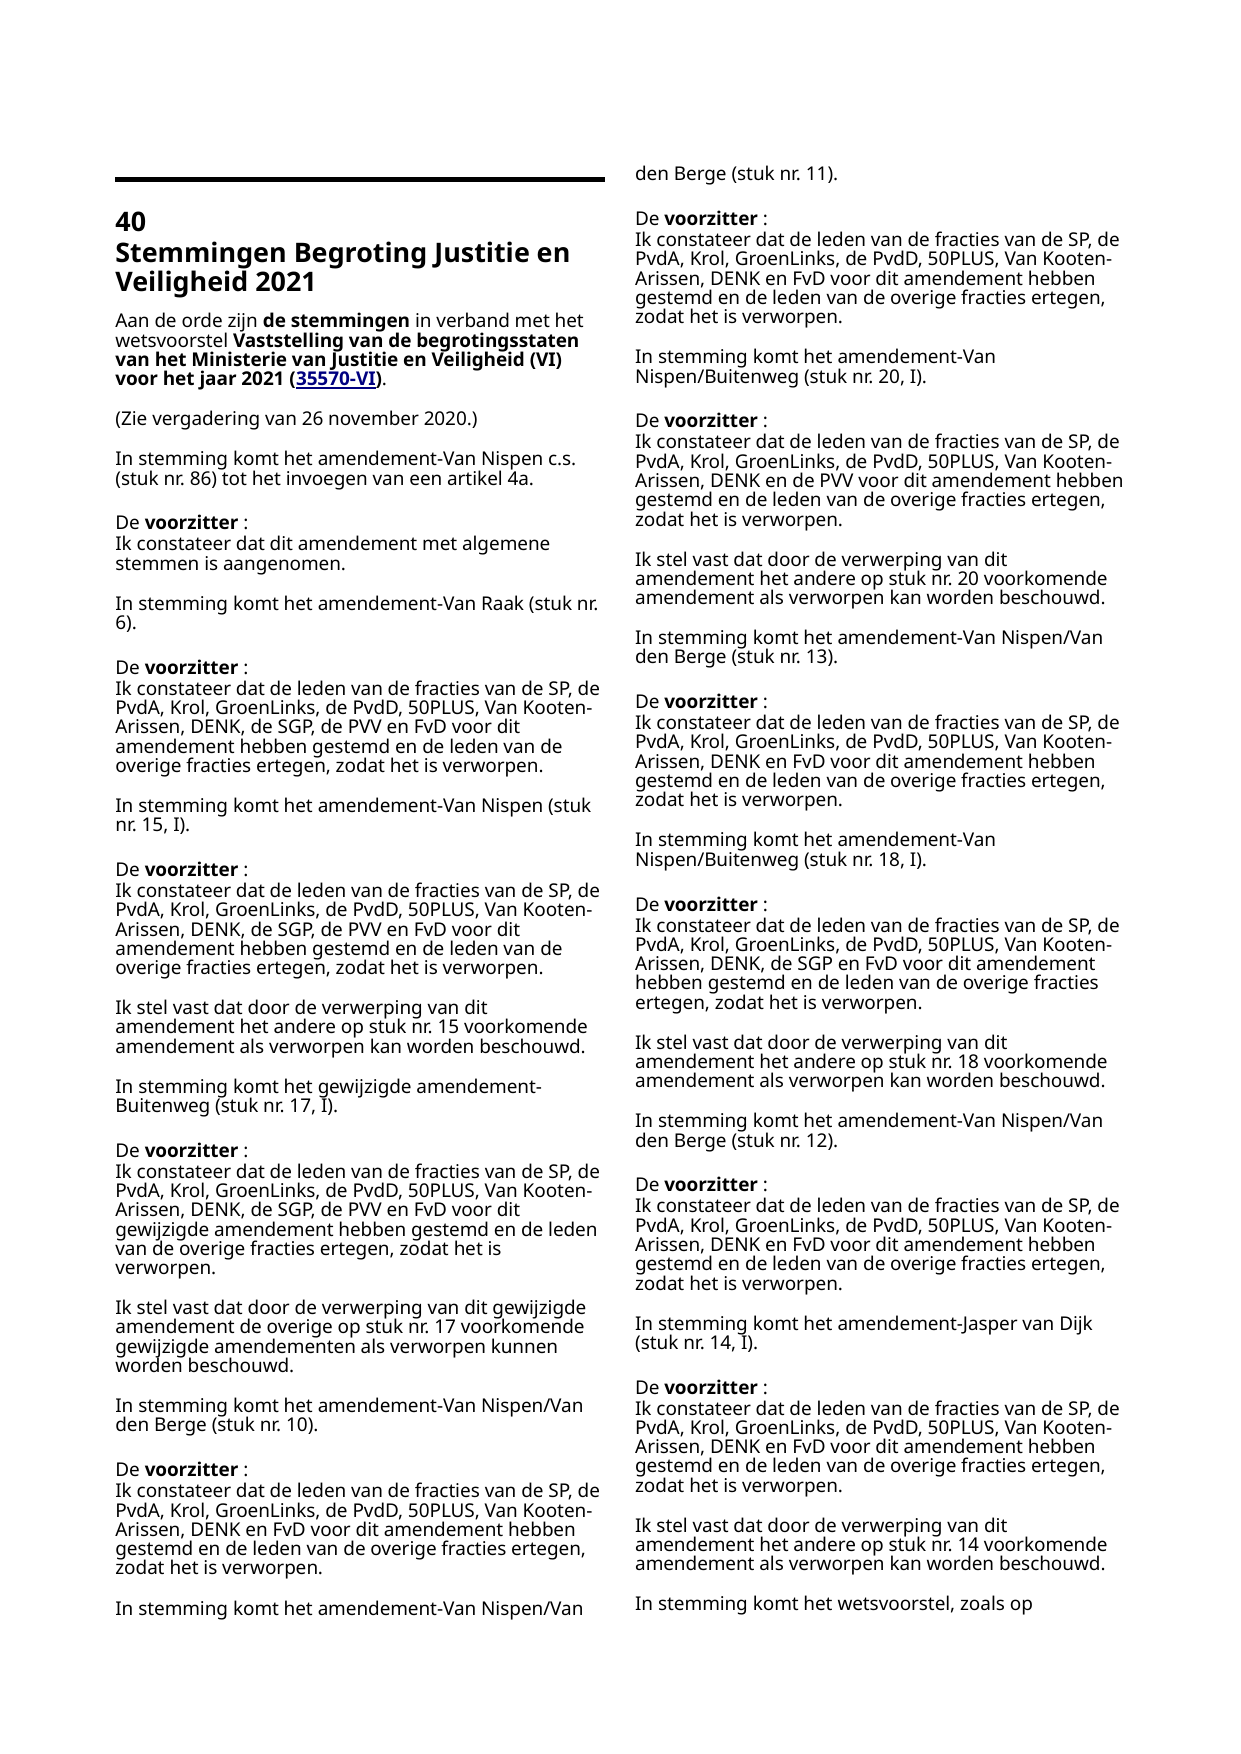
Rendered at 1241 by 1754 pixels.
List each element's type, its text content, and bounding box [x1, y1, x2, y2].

text Ik constateer dat de leden van de fracties van de SP, de PvdA, Krol, GroenLinks, de PvdD, 50PLUS, Van Kooten-Arissen, DENK en FvD voor dit amendement hebben gestemd en de leden van de overige fracties ertegen, zodat het is verworpen. [635, 231, 1125, 327]
text Stemmingen Begroting Justitie en Veiligheid 2021 [115, 239, 605, 312]
text Ik constateer dat dit amendement met algemene stemmen is aangenomen. [115, 535, 605, 574]
text Ik constateer dat de leden van de fracties van de SP, de PvdA, Krol, GroenLinks, de PvdD, 50PLUS, Van Kooten-Arissen, DENK, de SGP, de PVV en FvD voor dit amendement hebben gestemd en de leden van de overige fracties ertegen, zodat het is verworpen. [115, 680, 605, 776]
text Ik stel vast dat door de verwerping van dit gewijzigde amendement de overige op stuk nr. 17 voorkomende gewijzigde amendementen als verworpen kunnen worden beschouwd. [115, 1299, 605, 1376]
text In stemming komt het amendement-Van Nispen c.s. (stuk nr. 86) tot het invoegen van een artikel 4a. [115, 450, 605, 489]
text In stemming komt het wetsvoorstel, zoals op [635, 1595, 1125, 1615]
text De voorzitter : [635, 1374, 1125, 1400]
text Ik stel vast dat door de verwerping van dit amendement het andere op stuk nr. 15 voorkomende amendement als verworpen kan worden beschouwd. [115, 999, 605, 1057]
text In stemming komt het amendement-Jasper van Dijk (stuk nr. 14, I). [635, 1314, 1125, 1353]
text In stemming komt het amendement-Van Nispen/Buitenweg (stuk nr. 18, I). [635, 831, 1125, 870]
text Ik constateer dat de leden van de fracties van de SP, de PvdA, Krol, GroenLinks, de PvdD, 50PLUS, Van Kooten-Arissen, DENK, de SGP, de PVV en FvD voor dit amendement hebben gestemd en de leden van de overige fracties ertegen, zodat het is verworpen. [115, 882, 605, 978]
text Ik constateer dat de leden van de fracties van de SP, de PvdA, Krol, GroenLinks, de PvdD, 50PLUS, Van Kooten-Arissen, DENK, de SGP en FvD voor dit amendement hebben gestemd en de leden van de overige fracties ertegen, zodat het is verworpen. [635, 917, 1125, 1013]
text De voorzitter : [115, 1137, 605, 1163]
text In stemming komt het gewijzigde amendement-Buitenweg (stuk nr. 17, I). [115, 1078, 605, 1116]
text In stemming komt het amendement-Van Nispen/Van [115, 1599, 605, 1619]
text Ik constateer dat de leden van de fracties van de SP, de PvdA, Krol, GroenLinks, de PvdD, 50PLUS, Van Kooten-Arissen, DENK en de PVV voor dit amendement hebben gestemd en de leden van de overige fracties ertegen, zodat het is verworpen. [635, 433, 1125, 530]
text Aan de orde zijn de stemmingen in verband met het wetsvoorstel Vaststelling van de begrotingsstaten van het Ministerie van Justitie en Veiligheid (VI) voor het jaar 2021 (35570-VI). [115, 312, 605, 389]
text Ik stel vast dat door de verwerping van dit amendement het andere op stuk nr. 20 voorkomende amendement als verworpen kan worden beschouwd. [635, 551, 1125, 608]
text Ik constateer dat de leden van de fracties van de SP, de PvdA, Krol, GroenLinks, de PvdD, 50PLUS, Van Kooten-Arissen, DENK en FvD voor dit amendement hebben gestemd en de leden van de overige fracties ertegen, zodat het is verworpen. [635, 714, 1125, 811]
text Ik constateer dat de leden van de fracties van de SP, de PvdA, Krol, GroenLinks, de PvdD, 50PLUS, Van Kooten-Arissen, DENK, de SGP, de PVV en FvD voor dit gewijzigde amendement hebben gestemd en de leden van de overige fracties ertegen, zodat het is verworpen. [115, 1163, 605, 1278]
text De voorzitter : [115, 509, 605, 535]
text In stemming komt het amendement-Van Nispen (stuk nr. 15, I). [115, 797, 605, 836]
text De voorzitter : [635, 1172, 1125, 1197]
text Ik constateer dat de leden van de fracties van de SP, de PvdA, Krol, GroenLinks, de PvdD, 50PLUS, Van Kooten-Arissen, DENK en FvD voor dit amendement hebben gestemd en de leden van de overige fracties ertegen, zodat het is verworpen. [635, 1197, 1125, 1294]
text Ik stel vast dat door de verwerping van dit amendement het andere op stuk nr. 18 voorkomende amendement als verworpen kan worden beschouwd. [635, 1034, 1125, 1091]
text 40 [115, 203, 605, 239]
text In stemming komt het amendement-Van Nispen/Van den Berge (stuk nr. 12). [635, 1112, 1125, 1151]
text De voorzitter : [115, 1457, 605, 1482]
text De voorzitter : [635, 688, 1125, 714]
text In stemming komt het amendement-Van Nispen/Van den Berge (stuk nr. 13). [635, 629, 1125, 668]
text Ik stel vast dat door de verwerping van dit amendement het andere op stuk nr. 14 voorkomende amendement als verworpen kan worden beschouwd. [635, 1517, 1125, 1574]
text Ik constateer dat de leden van de fracties van de SP, de PvdA, Krol, GroenLinks, de PvdD, 50PLUS, Van Kooten-Arissen, DENK en FvD voor dit amendement hebben gestemd en de leden van de overige fracties ertegen, zodat het is verworpen. [115, 1482, 605, 1579]
text (Zie vergadering van 26 november 2020.) [115, 410, 605, 429]
text De voorzitter : [635, 205, 1125, 231]
text In stemming komt het amendement-Van Nispen/Buitenweg (stuk nr. 20, I). [635, 348, 1125, 387]
text den Berge (stuk nr. 11). [635, 165, 1125, 184]
text De voorzitter : [115, 654, 605, 680]
text De voorzitter : [635, 891, 1125, 917]
text In stemming komt het amendement-Van Raak (stuk nr. 6). [115, 595, 605, 633]
text De voorzitter : [635, 408, 1125, 433]
text Ik constateer dat de leden van de fracties van de SP, de PvdA, Krol, GroenLinks, de PvdD, 50PLUS, Van Kooten-Arissen, DENK en FvD voor dit amendement hebben gestemd en de leden van de overige fracties ertegen, zodat het is verworpen. [635, 1400, 1125, 1496]
text In stemming komt het amendement-Van Nispen/Van den Berge (stuk nr. 10). [115, 1397, 605, 1436]
text De voorzitter : [115, 856, 605, 882]
